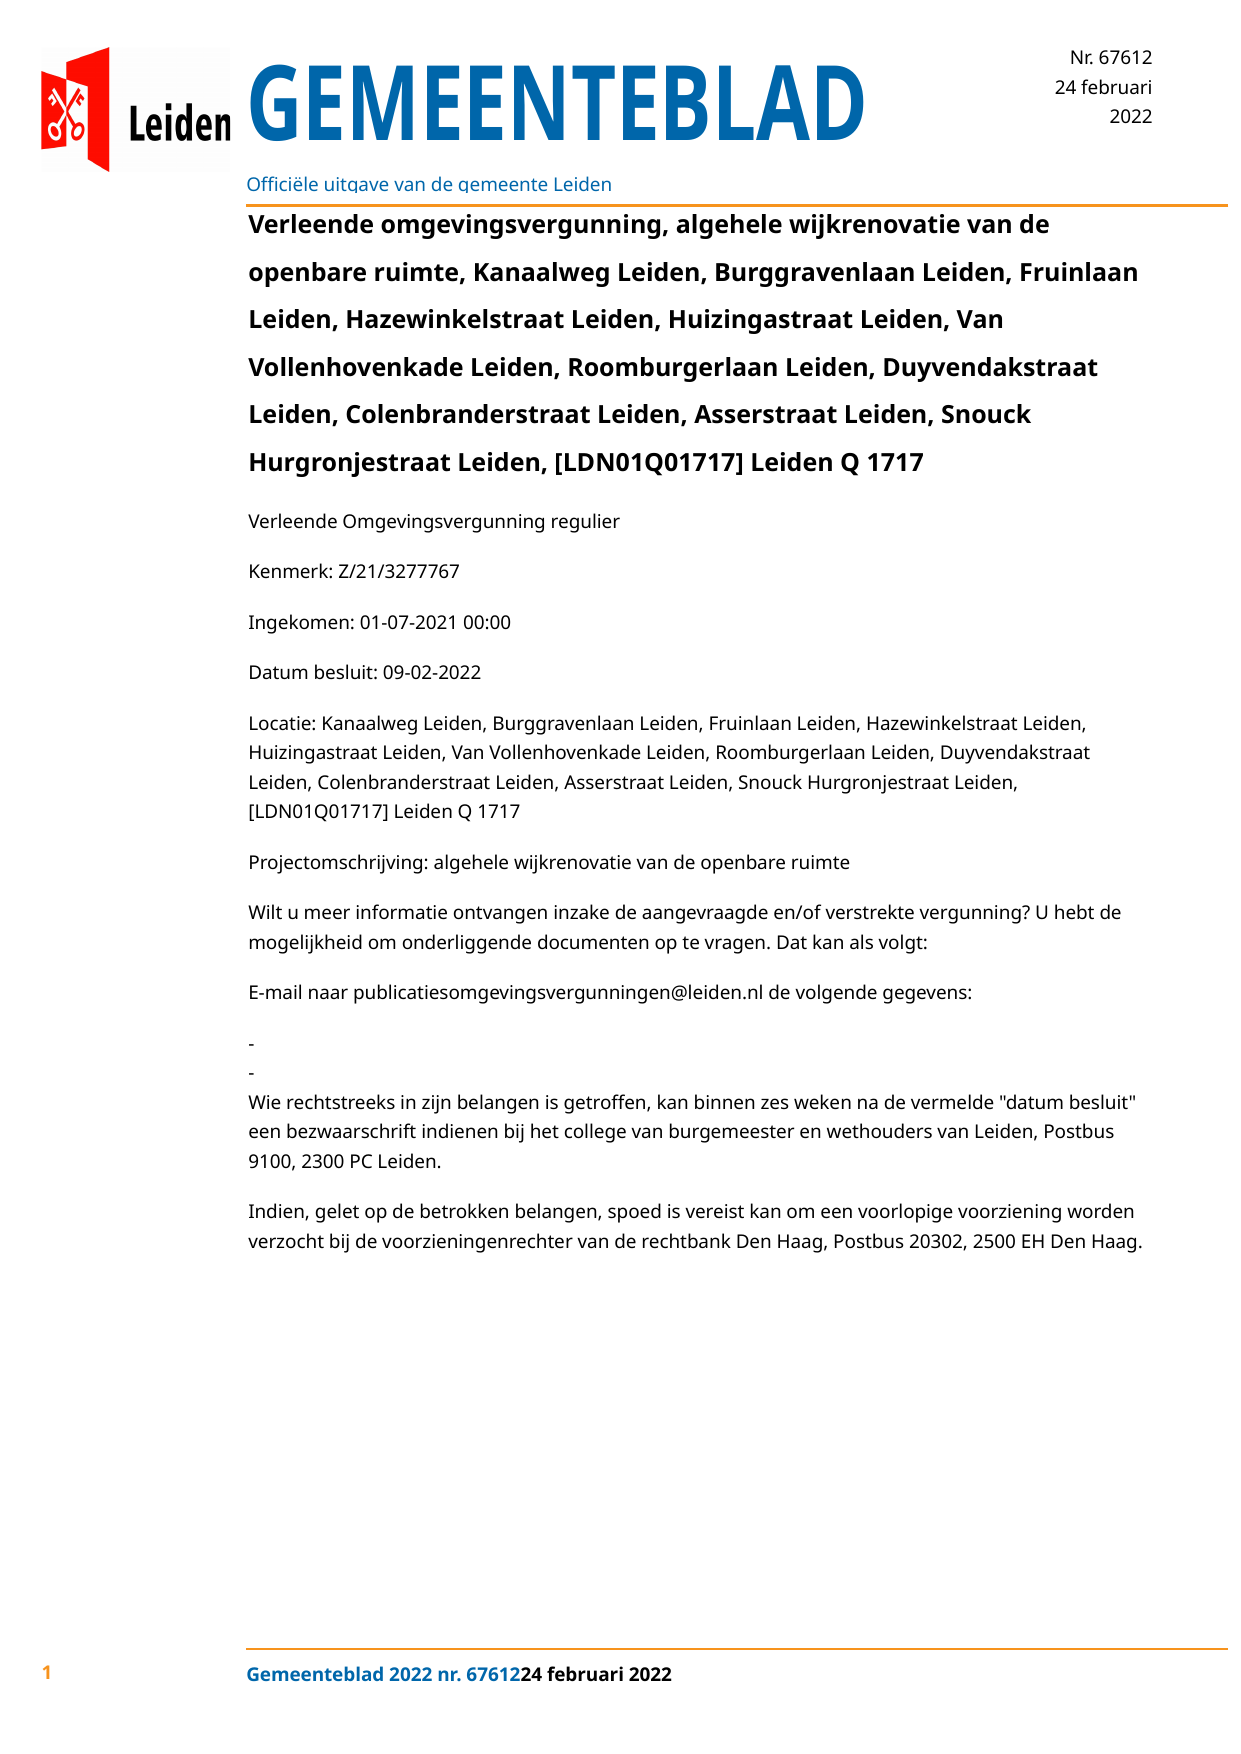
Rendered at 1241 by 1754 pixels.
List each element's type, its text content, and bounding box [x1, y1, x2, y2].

text Kenmerk: Z/21/3277767 [248, 559, 1152, 584]
text Datum besluit: 09-02-2022 [248, 659, 1152, 685]
text Ingekomen: 01-07-2021 00:00 [248, 609, 1152, 635]
picture [41, 47, 231, 172]
text Wilt u meer informatie ontvangen inzake de aangevraagde en/of verstrekte vergunning? U hebt de mogelijkheid om onderliggende documenten op te vragen. Dat kan als volgt: [248, 899, 1152, 955]
text Wie rechtstreeks in zijn belangen is getroffen, kan binnen zes weken na de vermelde "datum besluit" een bezwaarschrift indienen bij het college van burgemeester en wethouders van Leiden, Postbus 9100, 2300 PC Leiden. [248, 1089, 1152, 1174]
text Projectomschrijving: algehele wijkrenovatie van de openbare ruimte [248, 849, 1152, 875]
text E-mail naar publicatiesomgevingsvergunningen@leiden.nl de volgende gegevens: [248, 979, 1152, 1005]
text Verleende omgevingsvergunning, algehele wijkrenovatie van de openbare ruimte, Kanaalweg Leiden, Burggravenlaan Leiden, Fruinlaan Leiden, Hazewinkelstraat Leiden, Huizingastraat Leiden, Van Vollenhovenkade Leiden, Roomburgerlaan Leiden, Duyvendakstraat Leiden, Colenbranderstraat Leiden, Asserstraat Leiden, Snouck Hurgronjestraat Leiden, [LDN01Q01717] Leiden Q 1717 [248, 207, 1152, 479]
text Indien, gelet op de betrokken belangen, spoed is vereist kan om een voorlopige voorziening worden verzocht bij de voorzieningenrechter van de rechtbank Den Haag, Postbus 20302, 2500 EH Den Haag. [248, 1199, 1152, 1254]
text Verleende Omgevingsvergunning regulier [248, 508, 1152, 534]
text Locatie: Kanaalweg Leiden, Burggravenlaan Leiden, Fruinlaan Leiden, Hazewinkelstraat Leiden, Huizingastraat Leiden, Van Vollenhovenkade Leiden, Roomburgerlaan Leiden, Duyvendakstraat Leiden, Colenbranderstraat Leiden, Asserstraat Leiden, Snouck Hurgronjestraat Leiden, [LDN01Q01717] Leiden Q 1717 [248, 710, 1152, 824]
